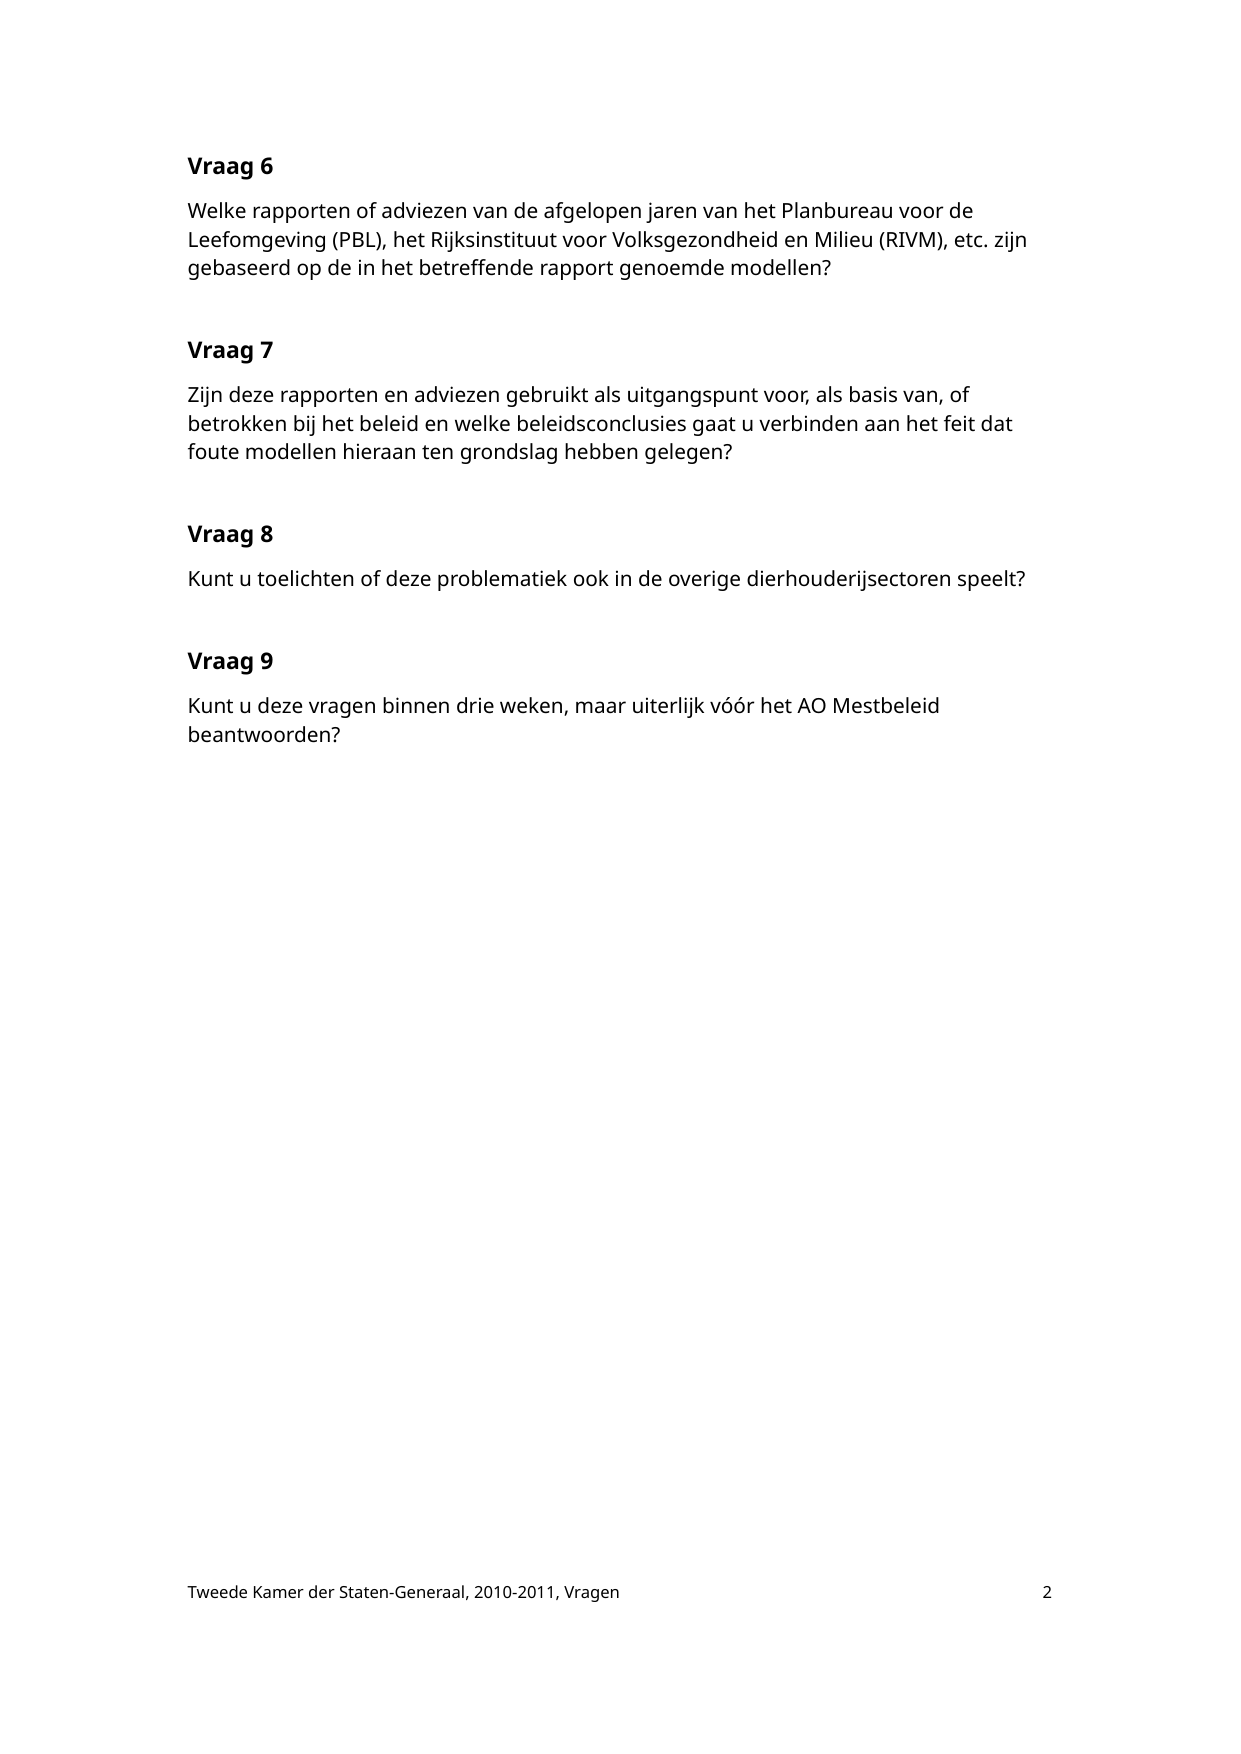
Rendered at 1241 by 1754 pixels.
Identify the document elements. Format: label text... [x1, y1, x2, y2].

subtitle Vraag 9 [187, 645, 1053, 677]
subtitle Vraag 7 [187, 334, 1053, 365]
text Welke rapporten of adviezen van de afgelopen jaren van het Planbureau voor de Leefomgeving (PBL), het Rijksinstituut voor Volksgezondheid en Milieu (RIVM), etc. zijn gebaseerd op de in het betreffende rapport genoemde modellen? [187, 196, 1053, 282]
subtitle Vraag 6 [187, 150, 1053, 181]
text Kunt u toelichten of deze problematiek ook in de overige dierhouderijsectoren speelt? [187, 564, 1053, 593]
subtitle Vraag 8 [187, 518, 1053, 549]
text Zijn deze rapporten en adviezen gebruikt als uitgangspunt voor, als basis van, of betrokken bij het beleid en welke beleidsconclusies gaat u verbinden aan het feit dat foute modellen hieraan ten grondslag hebben gelegen? [187, 380, 1053, 466]
text Kunt u deze vragen binnen drie weken, maar uiterlijk vóór het AO Mestbeleid beantwoorden? [187, 692, 1053, 748]
